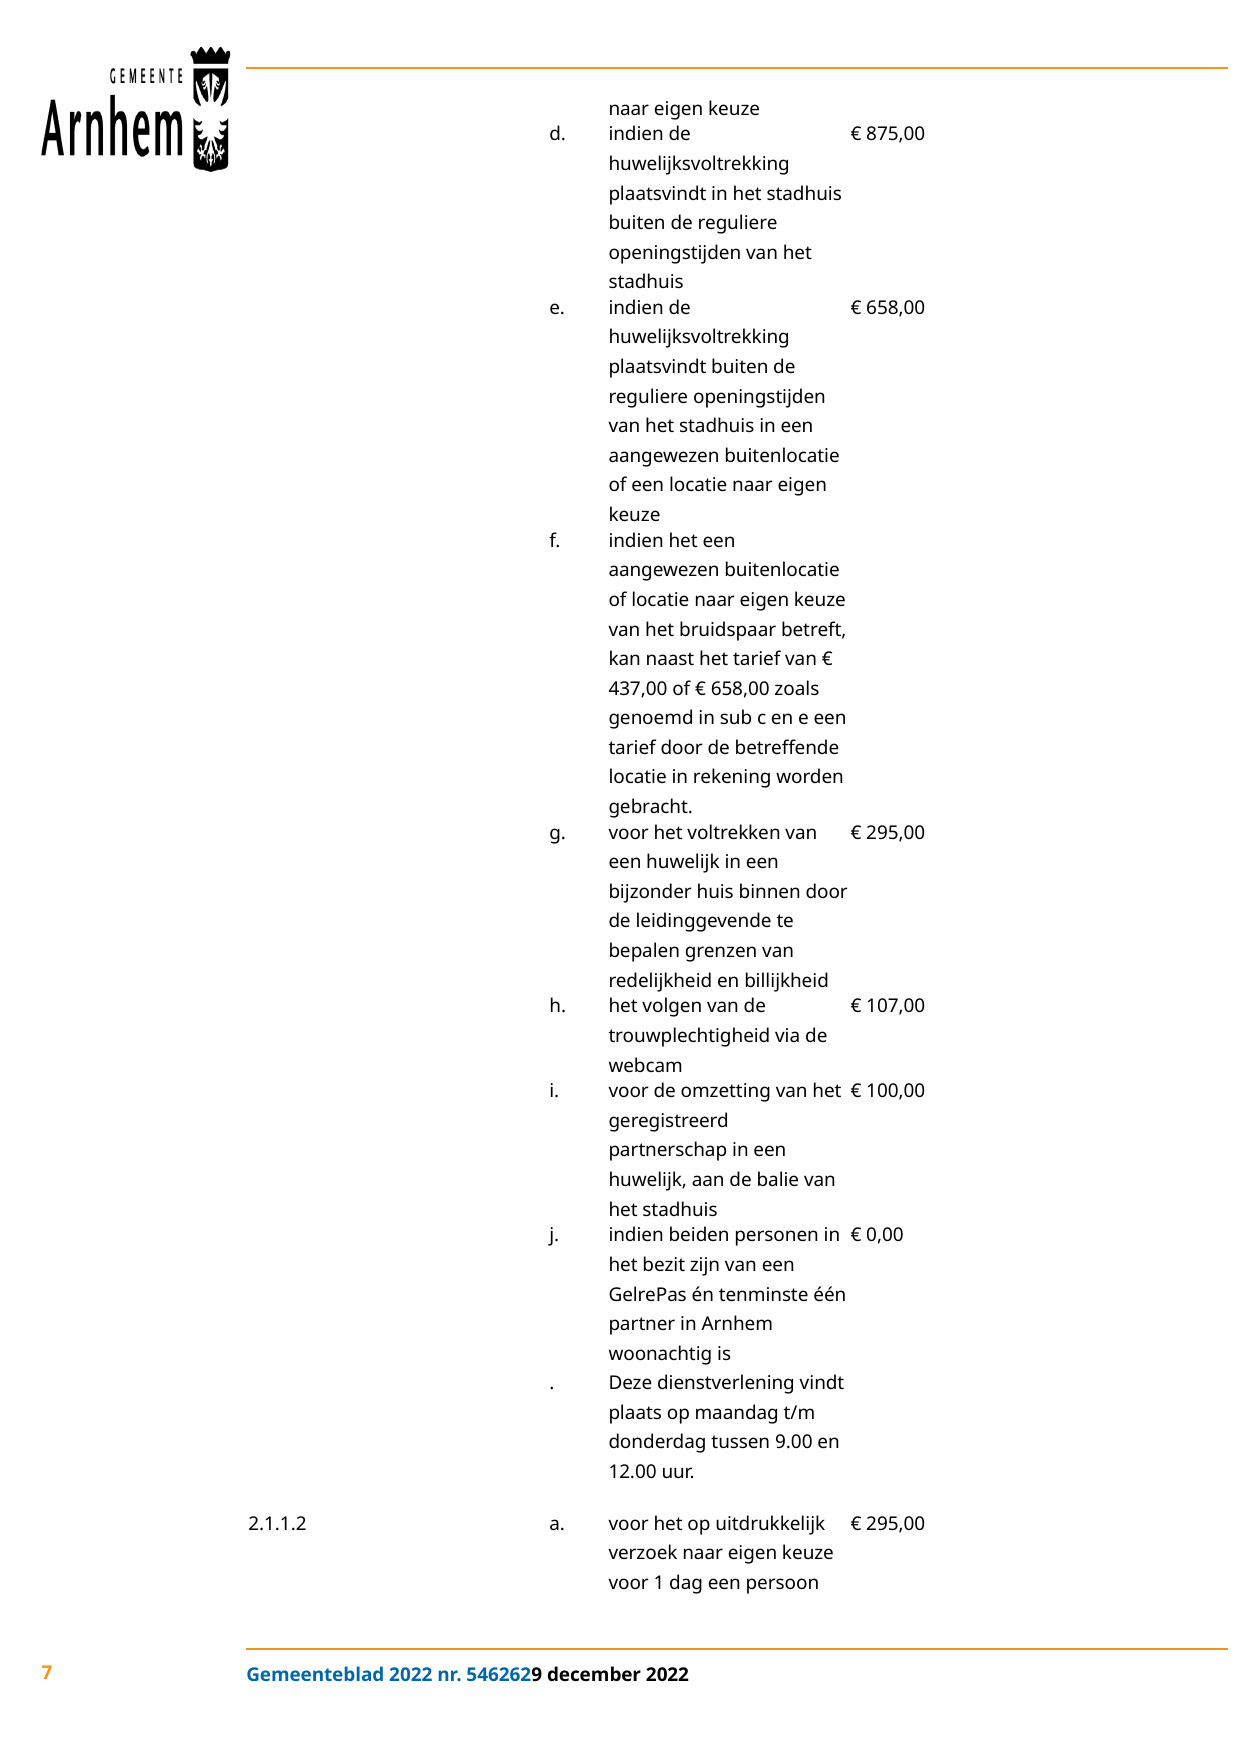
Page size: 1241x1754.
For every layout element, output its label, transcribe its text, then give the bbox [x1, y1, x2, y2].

table_cell indien beiden personen in het bezit zijn van een GelrePas én tenminste één partner in Arnhem woonachtig is Deze dienstverlening vindt plaats op maandag t/m donderdag tussen 9.00 en 12.00 uur. [549, 1222, 850, 1484]
table_cell [248, 95, 549, 121]
table_cell voor de omzetting van het geregistreerd partnerschap in een huwelijk, aan de balie van het stadhuis [549, 1078, 850, 1222]
table_cell het volgen van de trouwplechtigheid via de webcam [549, 993, 850, 1077]
table_cell voor het voltrekken van een huwelijk in een bijzonder huis binnen door de leidinggevende te bepalen grenzen van redelijkheid en billijkheid [549, 819, 850, 993]
table_cell voor het op uitdrukkelijk verzoek naar eigen keuze voor 1 dag een persoon [549, 1510, 850, 1594]
table_cell 2.1.1.2 [248, 1510, 549, 1594]
table_cell € 107,00 [850, 993, 1152, 1077]
table_cell indien het een aangewezen buitenlocatie of locatie naar eigen keuze van het bruidspaar betreft, kan naast het tarief van € 437,00 of € 658,00 zoals genoemd in sub c en e een tarief door de betreffende locatie in rekening worden gebracht. [549, 527, 850, 819]
table_cell indien de huwelijksvoltrekking plaatsvindt in het stadhuis buiten de reguliere openingstijden van het stadhuis [549, 121, 850, 294]
table_cell [248, 121, 549, 294]
table_cell [248, 527, 549, 819]
table_cell [850, 1484, 1152, 1510]
table_cell € 295,00 [850, 1510, 1152, 1594]
table_cell [850, 95, 1152, 121]
picture [41, 47, 231, 172]
table_cell [549, 1484, 850, 1510]
table_cell € 295,00 [850, 819, 1152, 993]
table_cell [248, 294, 549, 527]
table_cell [248, 993, 549, 1077]
table_cell € 0,00 [850, 1222, 1152, 1484]
table_cell [248, 1222, 549, 1484]
table_cell naar eigen keuze [549, 95, 850, 121]
table_cell [248, 1484, 549, 1510]
table_cell € 875,00 [850, 121, 1152, 294]
table_cell € 100,00 [850, 1078, 1152, 1222]
table_cell [850, 527, 1152, 819]
table_cell € 658,00 [850, 294, 1152, 527]
table_cell [248, 1078, 549, 1222]
table_cell indien de huwelijksvoltrekking plaatsvindt buiten de reguliere openingstijden van het stadhuis in een aangewezen buitenlocatie of een locatie naar eigen keuze [549, 294, 850, 527]
table_cell [248, 819, 549, 993]
